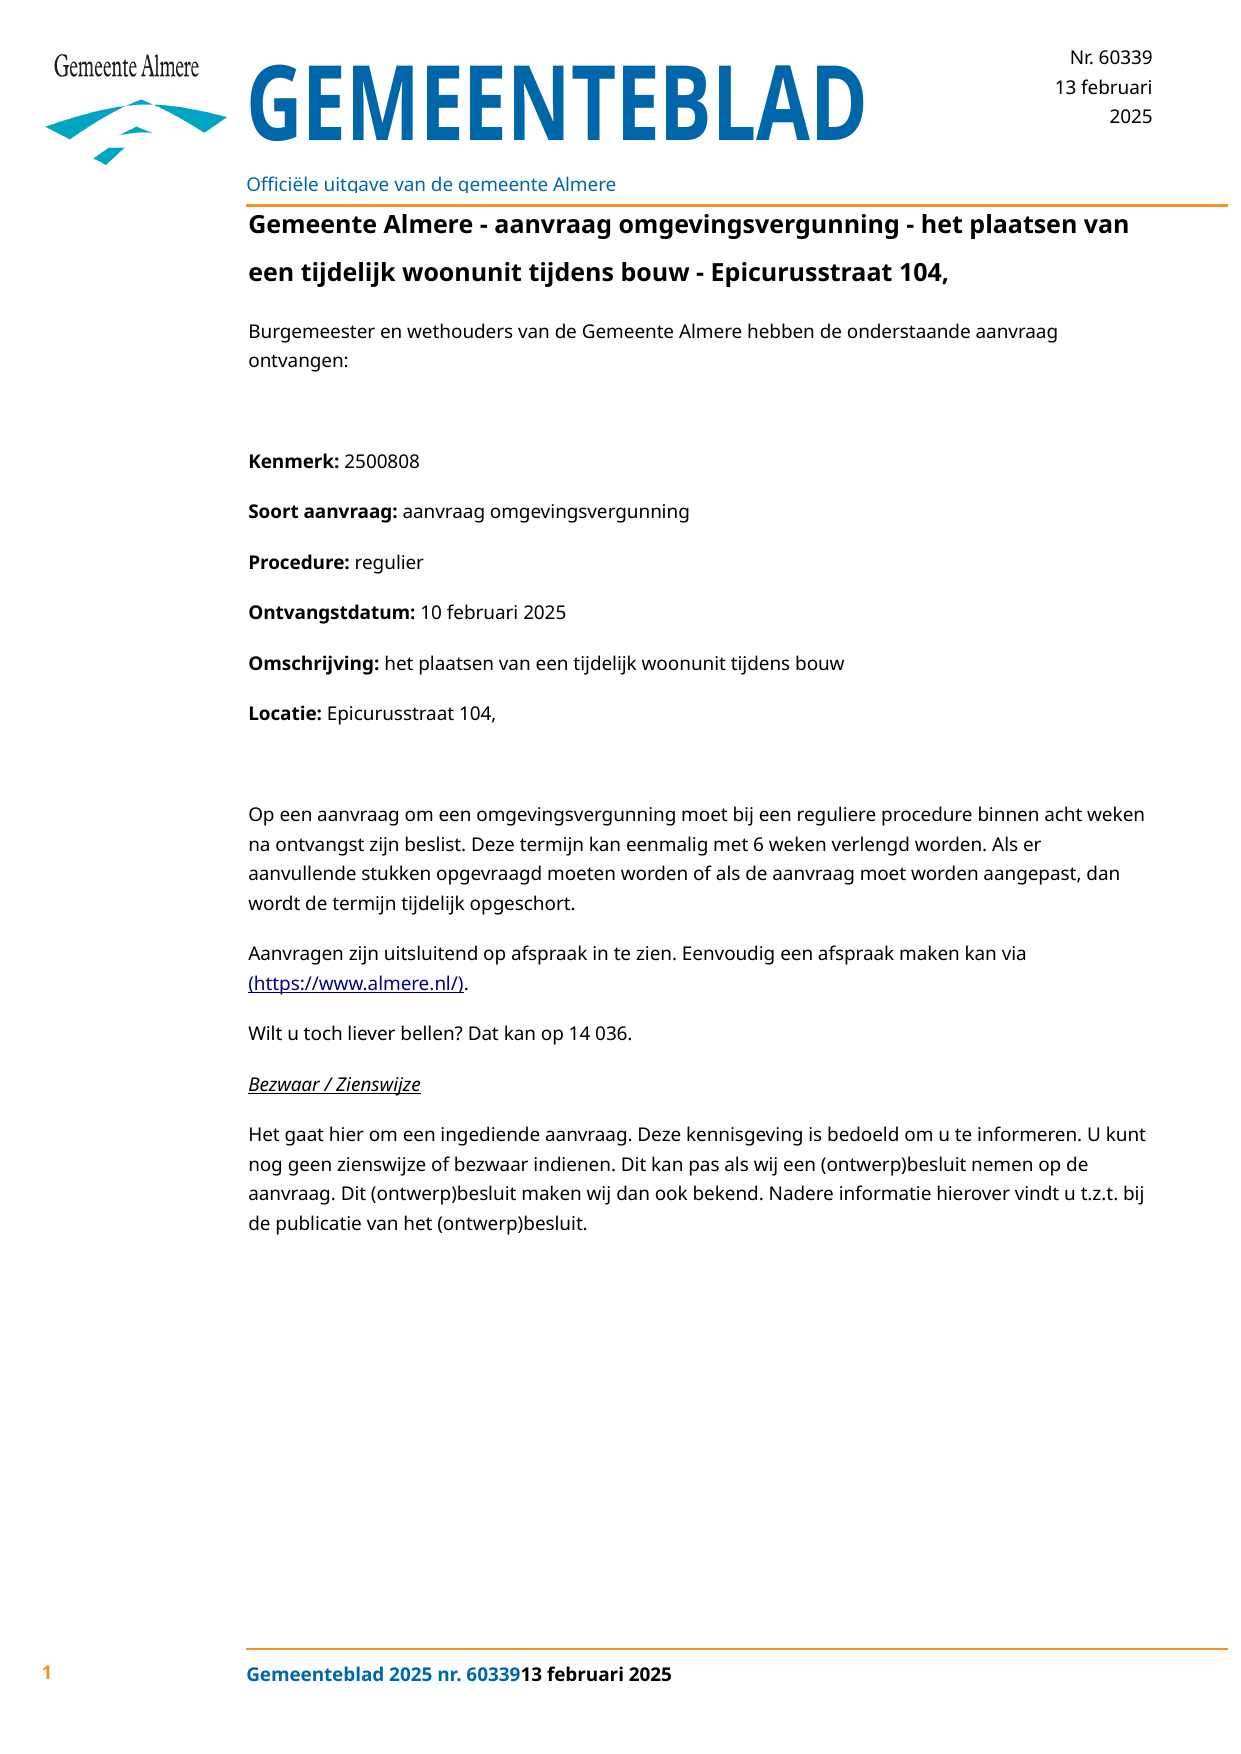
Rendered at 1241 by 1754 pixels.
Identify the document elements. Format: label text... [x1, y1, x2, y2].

text Locatie: Epicurusstraat 104, [248, 700, 1152, 726]
text Burgemeester en wethouders van de Gemeente Almere hebben de onderstaande aanvraag ontvangen: [248, 318, 1152, 373]
text Soort aanvraag: aanvraag omgevingsvergunning [248, 499, 1152, 524]
text Omschrijving: het plaatsen van een tijdelijk woonunit tijdens bouw [248, 650, 1152, 676]
text Wilt u toch liever bellen? Dat kan op 14 036. [248, 1020, 1152, 1046]
picture [41, 47, 231, 172]
text Op een aanvraag om een omgevingsvergunning moet bij een reguliere procedure binnen acht weken na ontvangst zijn beslist. Deze termijn kan eenmalig met 6 weken verlengd worden. Als er aanvullende stukken opgevraagd moeten worden of als de aanvraag moet worden aangepast, dan wordt de termijn tijdelijk opgeschort. [248, 801, 1152, 916]
text Kenmerk: 2500808 [248, 448, 1152, 474]
text Aanvragen zijn uitsluitend op afspraak in te zien. Eenvoudig een afspraak maken kan via (https://www.almere.nl/). [248, 940, 1152, 996]
text Procedure: regulier [248, 549, 1152, 575]
text Ontvangstdatum: 10 februari 2025 [248, 599, 1152, 625]
text Bezwaar / Zienswijze [248, 1071, 1152, 1097]
text Het gaat hier om een ingediende aanvraag. Deze kennisgeving is bedoeld om u te informeren. U kunt nog geen zienswijze of bezwaar indienen. Dit kan pas als wij een (ontwerp)besluit nemen op de aanvraag. Dit (ontwerp)besluit maken wij dan ook bekend. Nadere informatie hierover vindt u t.z.t. bij de publicatie van het (ontwerp)besluit. [248, 1121, 1152, 1236]
text Gemeente Almere - aanvraag omgevingsvergunning - het plaatsen van een tijdelijk woonunit tijdens bouw - Epicurusstraat 104, [248, 207, 1152, 288]
